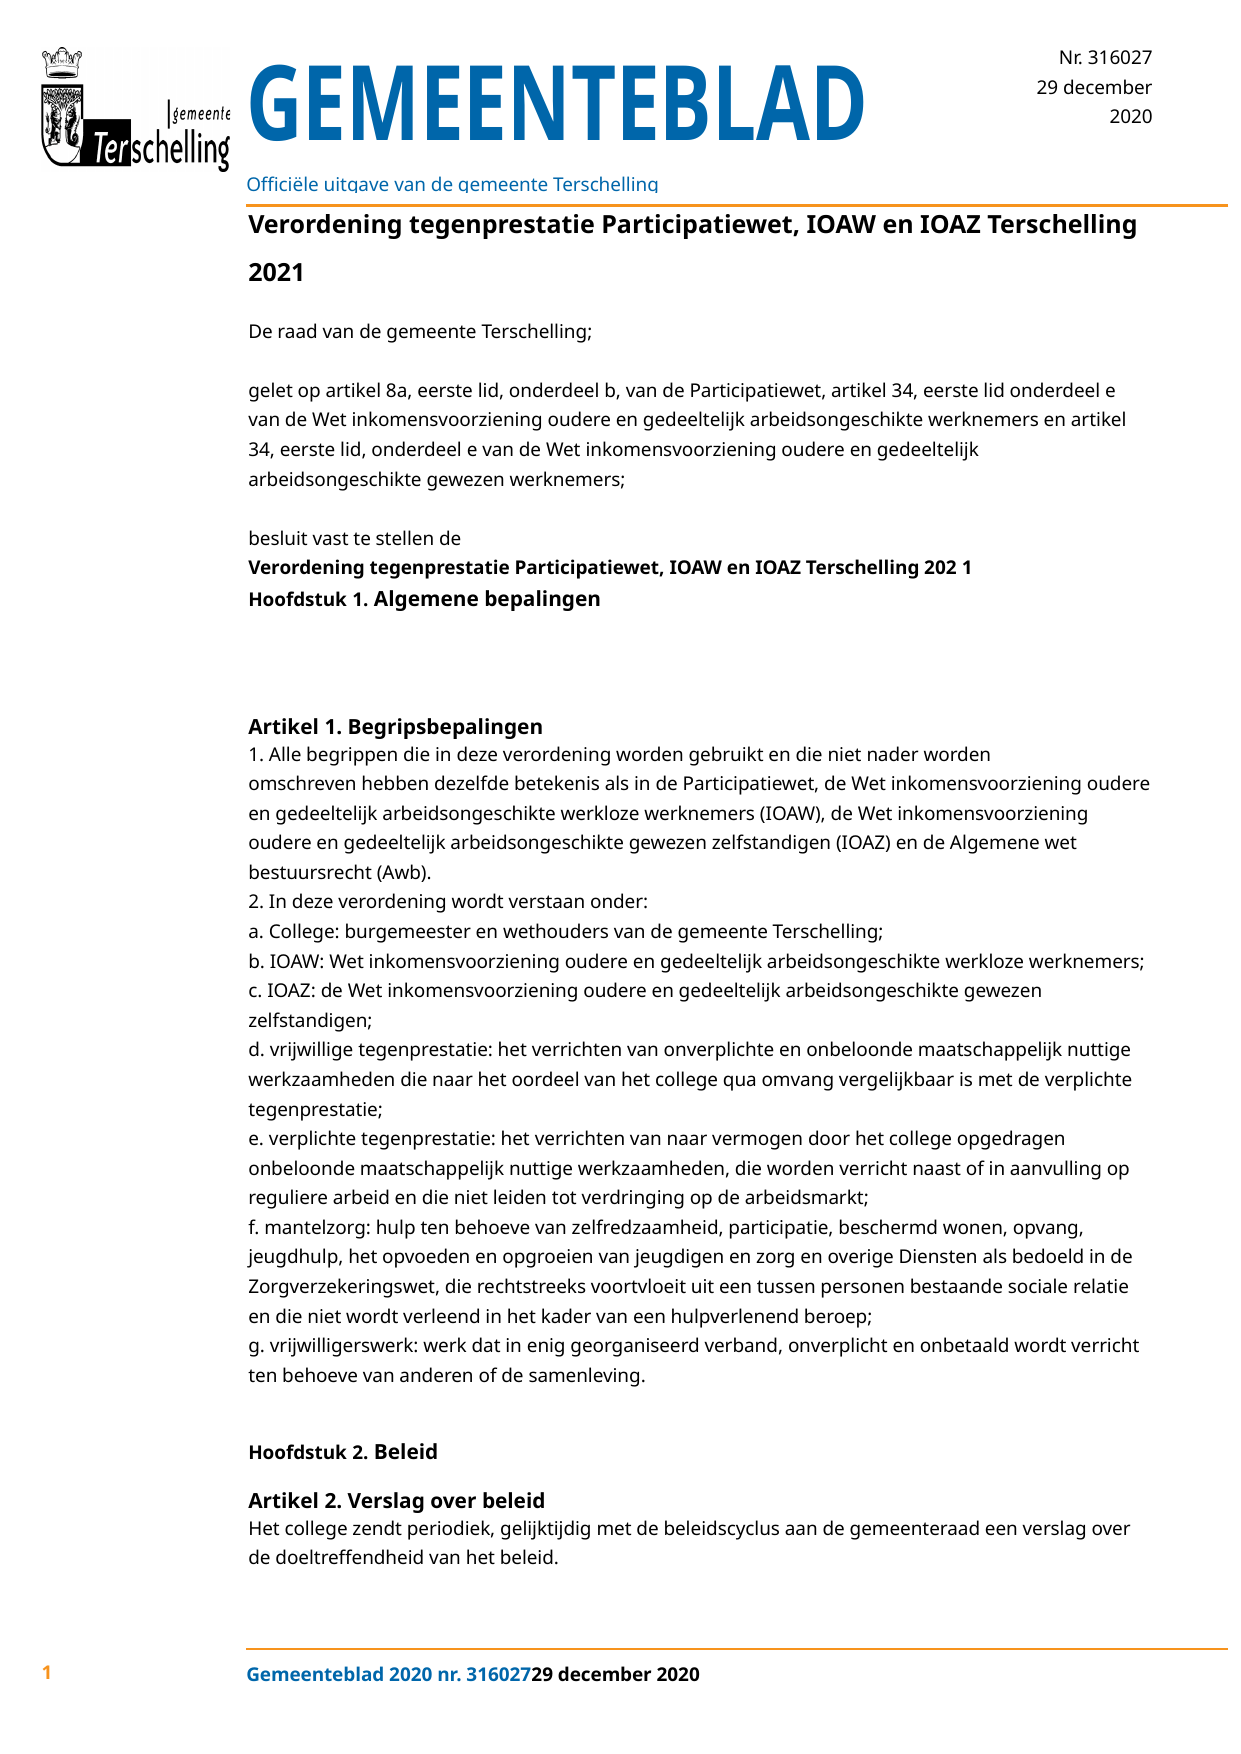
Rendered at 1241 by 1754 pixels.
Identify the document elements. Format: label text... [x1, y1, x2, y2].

picture [41, 47, 231, 172]
text Hoofdstuk 1. Algemene bepalingen [248, 584, 1152, 613]
text g. vrijwilligerswerk: werk dat in enig georganiseerd verband, onverplicht en onbetaald wordt verricht ten behoeve van anderen of de samenleving. [248, 1332, 1152, 1388]
text Verordening tegenprestatie Participatiewet, IOAW en IOAZ Terschelling 2021 [248, 207, 1152, 288]
text Hoofdstuk 2. Beleid [248, 1437, 1152, 1466]
text Het college zendt periodiek, gelijktijdig met de beleidscyclus aan de gemeenteraad een verslag over de doeltreffendheid van het beleid. [248, 1515, 1152, 1570]
text b. IOAW: Wet inkomensvoorziening oudere en gedeeltelijk arbeidsongeschikte werkloze werknemers; [248, 948, 1152, 973]
text a. College: burgemeester en wethouders van de gemeente Terschelling; [248, 918, 1152, 944]
text 2. In deze verordening wordt verstaan onder: [248, 889, 1152, 914]
text d. vrijwillige tegenprestatie: het verrichten van onverplichte en onbeloonde maatschappelijk nuttige werkzaamheden die naar het oordeel van het college qua omvang vergelijkbaar is met de verplichte tegenprestatie; [248, 1037, 1152, 1121]
text Artikel 2. Verslag over beleid [248, 1486, 1152, 1515]
text besluit vast te stellen de [248, 525, 1152, 551]
text e. verplichte tegenprestatie: het verrichten van naar vermogen door het college opgedragen onbeloonde maatschappelijk nuttige werkzaamheden, die worden verricht naast of in aanvulling op reguliere arbeid en die niet leiden tot verdringing op de arbeidsmarkt; [248, 1125, 1152, 1210]
text 1. Alle begrippen die in deze verordening worden gebruikt en die niet nader worden [248, 741, 1152, 766]
text f. mantelzorg: hulp ten behoeve van zelfredzaamheid, participatie, beschermd wonen, opvang, jeugdhulp, het opvoeden en opgroeien van jeugdigen en zorg en overige Diensten als bedoeld in de Zorgverzekeringswet, die rechtstreeks voortvloeit uit een tussen personen bestaande sociale relatie en die niet wordt verleend in het kader van een hulpverlenend beroep; [248, 1214, 1152, 1328]
text gelet op artikel 8a, eerste lid, onderdeel b, van de Participatiewet, artikel 34, eerste lid onderdeel e van de Wet inkomensvoorziening oudere en gedeeltelijk arbeidsongeschikte werknemers en artikel 34, eerste lid, onderdeel e van de Wet inkomensvoorziening oudere en gedeeltelijk arbeidsongeschikte gewezen werknemers; [248, 377, 1152, 492]
text c. IOAZ: de Wet inkomensvoorziening oudere en gedeeltelijk arbeidsongeschikte gewezen zelfstandigen; [248, 977, 1152, 1033]
text De raad van de gemeente Terschelling; [248, 318, 1152, 344]
text Artikel 1. Begripsbepalingen [248, 712, 1152, 741]
text Verordening tegenprestatie Participatiewet, IOAW en IOAZ Terschelling 202 1 [248, 554, 1152, 580]
text omschreven hebben dezelfde betekenis als in de Participatiewet, de Wet inkomensvoorziening oudere en gedeeltelijk arbeidsongeschikte werkloze werknemers (IOAW), de Wet inkomensvoorziening oudere en gedeeltelijk arbeidsongeschikte gewezen zelfstandigen (IOAZ) en de Algemene wet bestuursrecht (Awb). [248, 770, 1152, 885]
